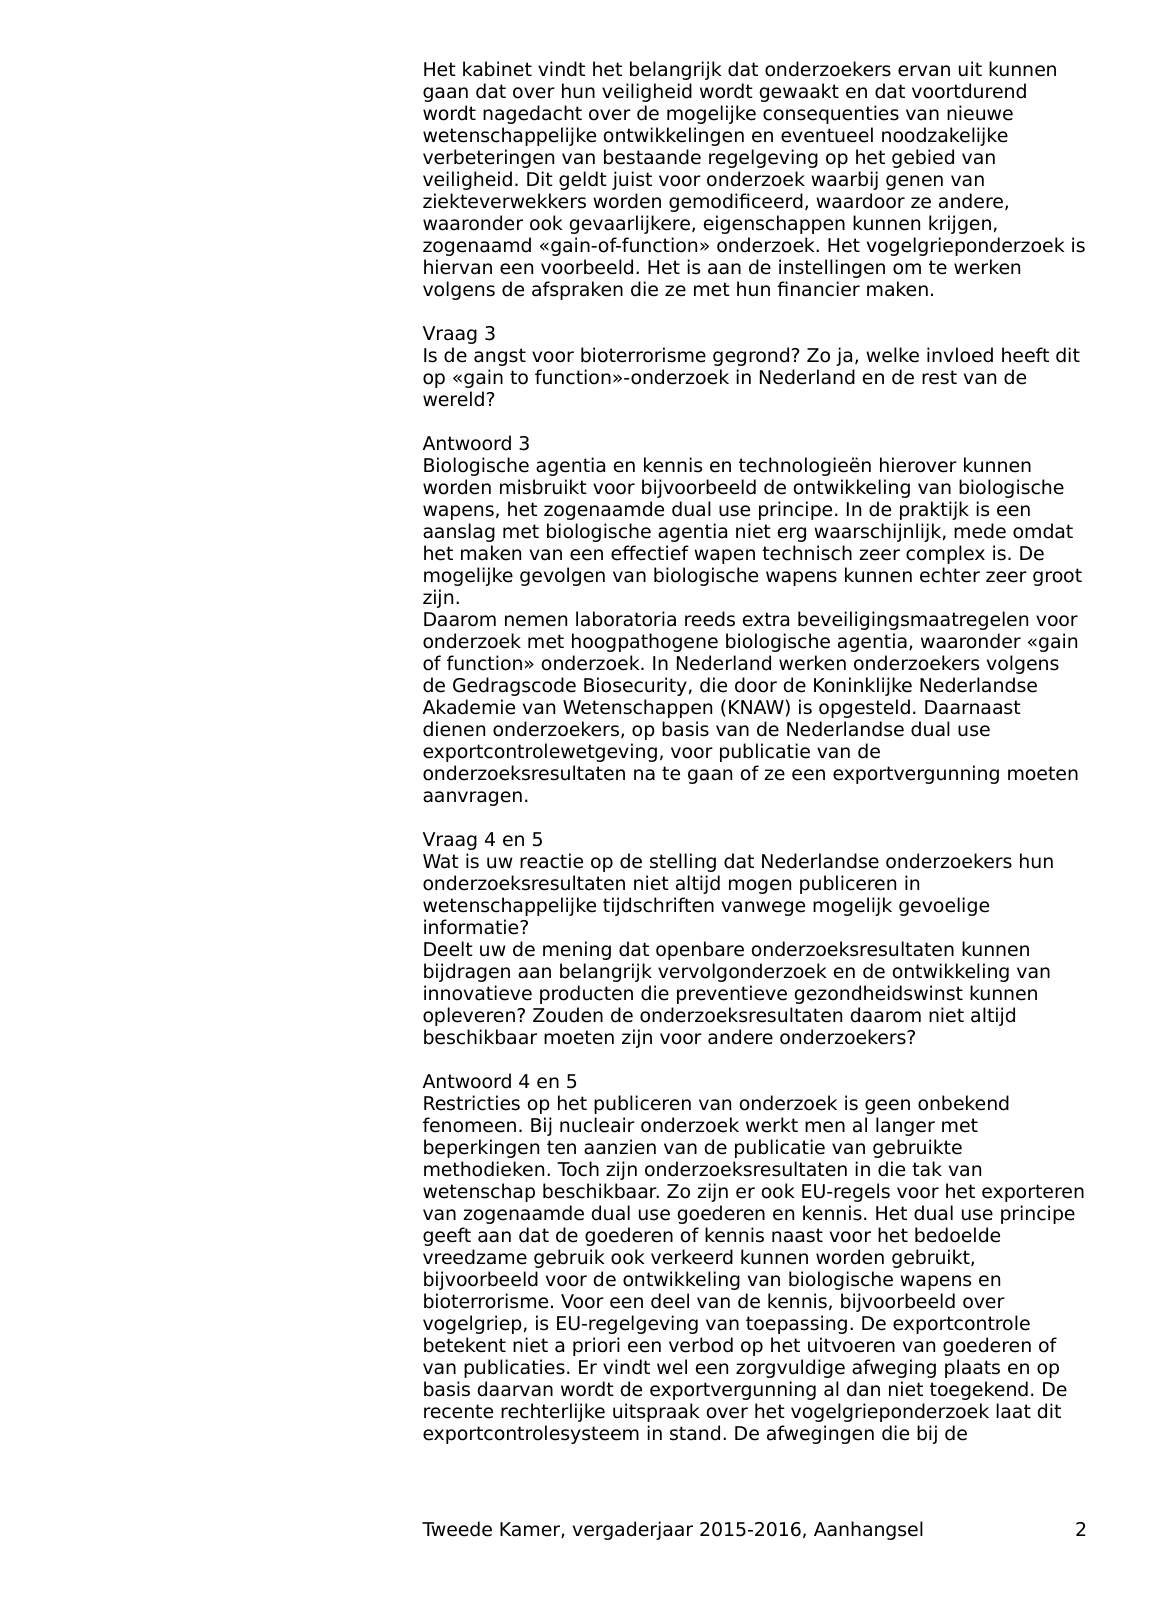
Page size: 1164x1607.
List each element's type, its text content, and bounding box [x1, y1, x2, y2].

text Het kabinet vindt het belangrijk dat onderzoekers ervan uit kunnen gaan dat over hun veiligheid wordt gewaakt en dat voortdurend wordt nagedacht over de mogelijke consequenties van nieuwe wetenschappelijke ontwikkelingen en eventueel noodzakelijke verbeteringen van bestaande regelgeving op het gebied van veiligheid. Dit geldt juist voor onderzoek waarbij genen van ziekteverwekkers worden gemodificeerd, waardoor ze andere, waaronder ook gevaarlijkere, eigenschappen kunnen krijgen, zogenaamd «gain-of-function» onderzoek. Het vogelgrieponderzoek is hiervan een voorbeeld. Het is aan de instellingen om te werken volgens de afspraken die ze met hun financier maken. [422, 59, 1087, 301]
text Vraag 3 [422, 323, 1087, 345]
text Daarom nemen laboratoria reeds extra beveiligingsmaatregelen voor onderzoek met hoogpathogene biologische agentia, waaronder «gain of function» onderzoek. In Nederland werken onderzoekers volgens de Gedragscode Biosecurity, die door de Koninklijke Nederlandse Akademie van Wetenschappen (KNAW) is opgesteld. Daarnaast dienen onderzoekers, op basis van de Nederlandse dual use exportcontrolewetgeving, voor publicatie van de onderzoeksresultaten na te gaan of ze een exportvergunning moeten aanvragen. [422, 609, 1087, 807]
text Restricties op het publiceren van onderzoek is geen onbekend fenomeen. Bij nucleair onderzoek werkt men al langer met beperkingen ten aanzien van de publicatie van gebruikte methodieken. Toch zijn onderzoeksresultaten in die tak van wetenschap beschikbaar. Zo zijn er ook EU-regels voor het exporteren van zogenaamde dual use goederen en kennis. Het dual use principe geeft aan dat de goederen of kennis naast voor het bedoelde vreedzame gebruik ook verkeerd kunnen worden gebruikt, bijvoorbeeld voor de ontwikkeling van biologische wapens en bioterrorisme. Voor een deel van de kennis, bijvoorbeeld over vogelgriep, is EU-regelgeving van toepassing. De exportcontrole betekent niet a priori een verbod op het uitvoeren van goederen of van publicaties. Er vindt wel een zorgvuldige afweging plaats en op basis daarvan wordt de exportvergunning al dan niet toegekend. De recente rechterlijke uitspraak over het vogelgrieponderzoek laat dit exportcontrolesysteem in stand. De afwegingen die bij de [422, 1093, 1087, 1444]
text Antwoord 3 [422, 433, 1087, 455]
text Antwoord 4 en 5 [422, 1071, 1087, 1093]
text Wat is uw reactie op de stelling dat Nederlandse onderzoekers hun onderzoeksresultaten niet altijd mogen publiceren in wetenschappelijke tijdschriften vanwege mogelijk gevoelige informatie? [422, 851, 1087, 939]
text Deelt uw de mening dat openbare onderzoeksresultaten kunnen bijdragen aan belangrijk vervolgonderzoek en de ontwikkeling van innovatieve producten die preventieve gezondheidswinst kunnen opleveren? Zouden de onderzoeksresultaten daarom niet altijd beschikbaar moeten zijn voor andere onderzoekers? [422, 939, 1087, 1049]
text Biologische agentia en kennis en technologieën hierover kunnen worden misbruikt voor bijvoorbeeld de ontwikkeling van biologische wapens, het zogenaamde dual use principe. In de praktijk is een aanslag met biologische agentia niet erg waarschijnlijk, mede omdat het maken van een effectief wapen technisch zeer complex is. De mogelijke gevolgen van biologische wapens kunnen echter zeer groot zijn. [422, 455, 1087, 609]
text Vraag 4 en 5 [422, 829, 1087, 851]
text Is de angst voor bioterrorisme gegrond? Zo ja, welke invloed heeft dit op «gain to function»-onderzoek in Nederland en de rest van de wereld? [422, 345, 1087, 411]
